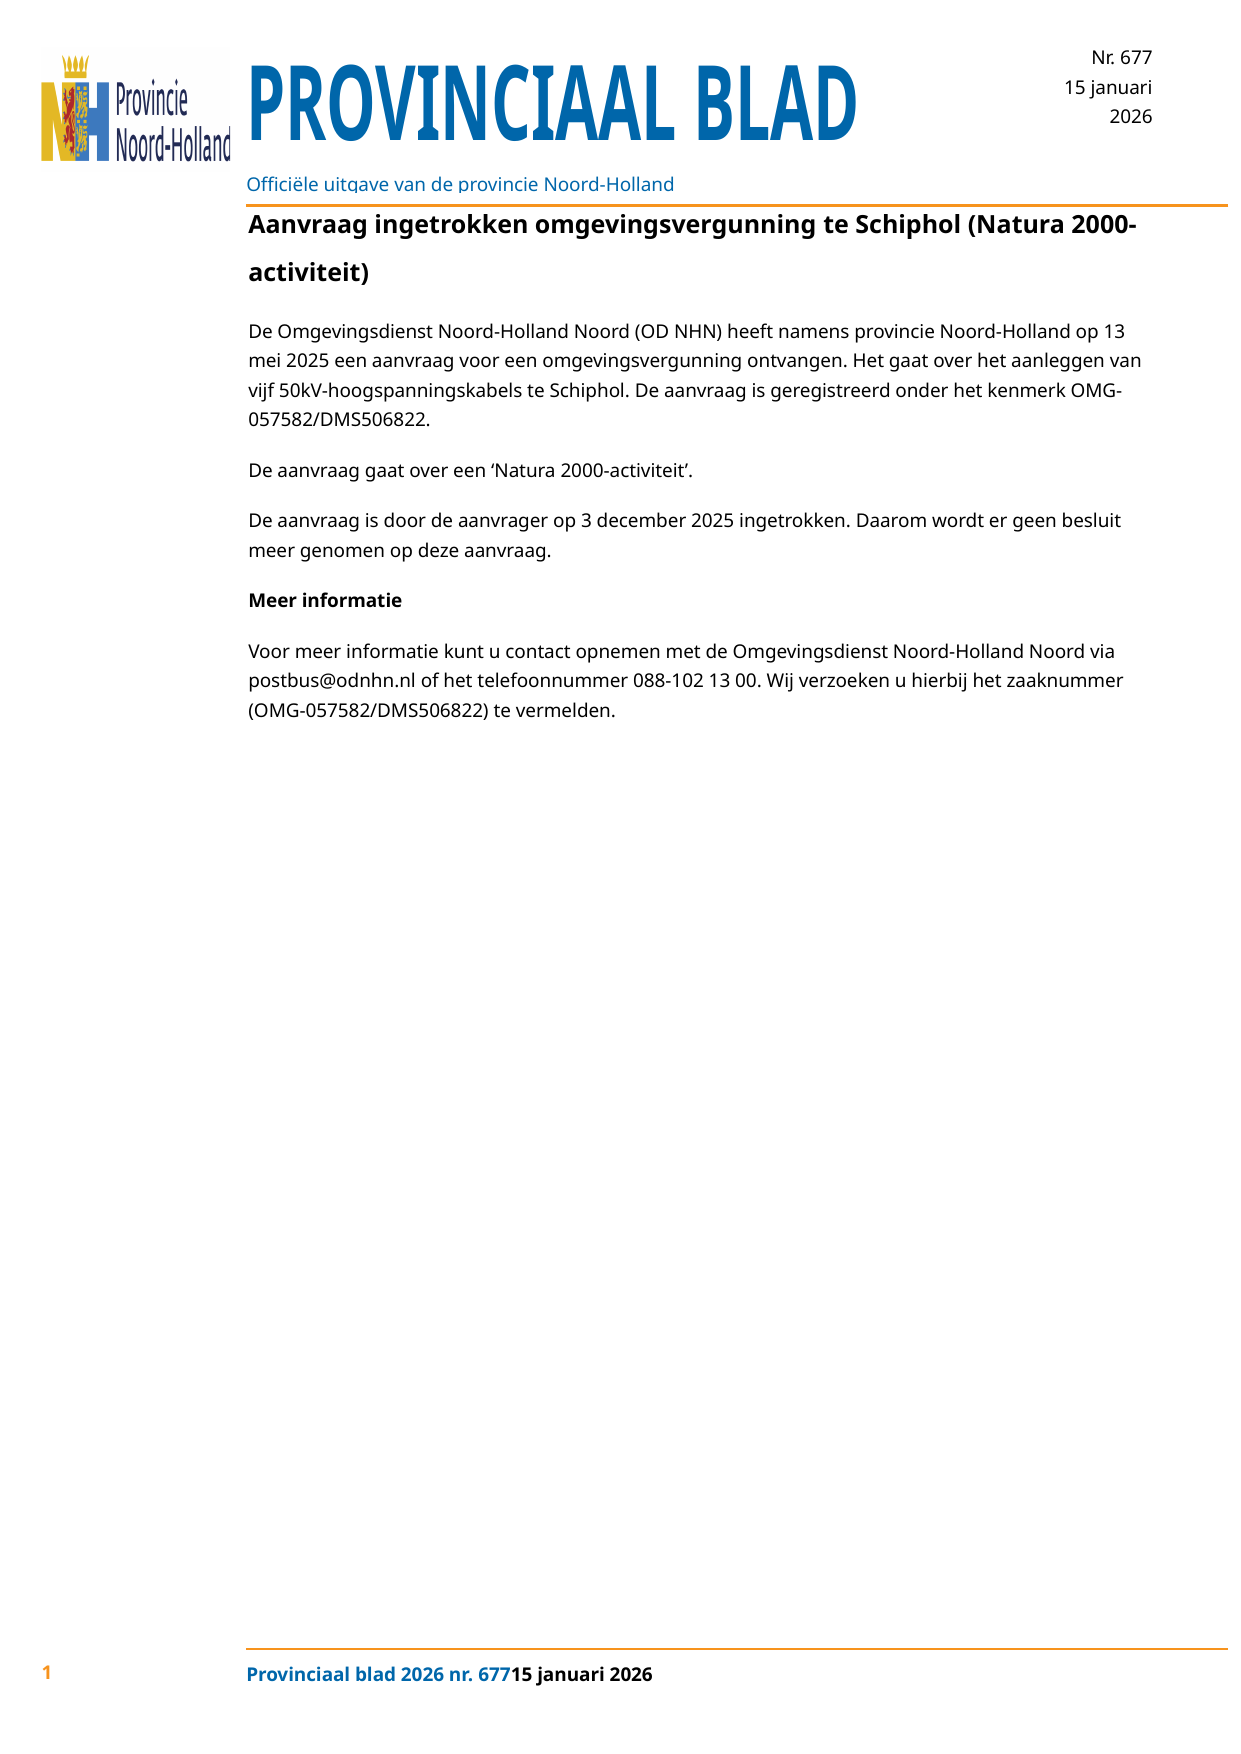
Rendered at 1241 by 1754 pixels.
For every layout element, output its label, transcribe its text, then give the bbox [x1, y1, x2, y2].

text Meer informatie [248, 587, 1152, 613]
text Aanvraag ingetrokken omgevingsvergunning te Schiphol (Natura 2000-activiteit) [248, 207, 1152, 288]
text De Omgevingsdienst Noord-Holland Noord (OD NHN) heeft namens provincie Noord-Holland op 13 mei 2025 een aanvraag voor een omgevingsvergunning ontvangen. Het gaat over het aanleggen van vijf 50kV-hoogspanningskabels te Schiphol. De aanvraag is geregistreerd onder het kenmerk OMG-057582/DMS506822. [248, 318, 1152, 432]
text De aanvraag gaat over een ‘Natura 2000-activiteit’. [248, 457, 1152, 483]
text Voor meer informatie kunt u contact opnemen met de Omgevingsdienst Noord-Holland Noord via postbus@odnhn.nl of het telefoonnummer 088-102 13 00. Wij verzoeken u hierbij het zaaknummer (OMG-057582/DMS506822) te vermelden. [248, 638, 1152, 723]
text De aanvraag is door de aanvrager op 3 december 2025 ingetrokken. Daarom wordt er geen besluit meer genomen op deze aanvraag. [248, 507, 1152, 563]
picture [41, 47, 231, 172]
